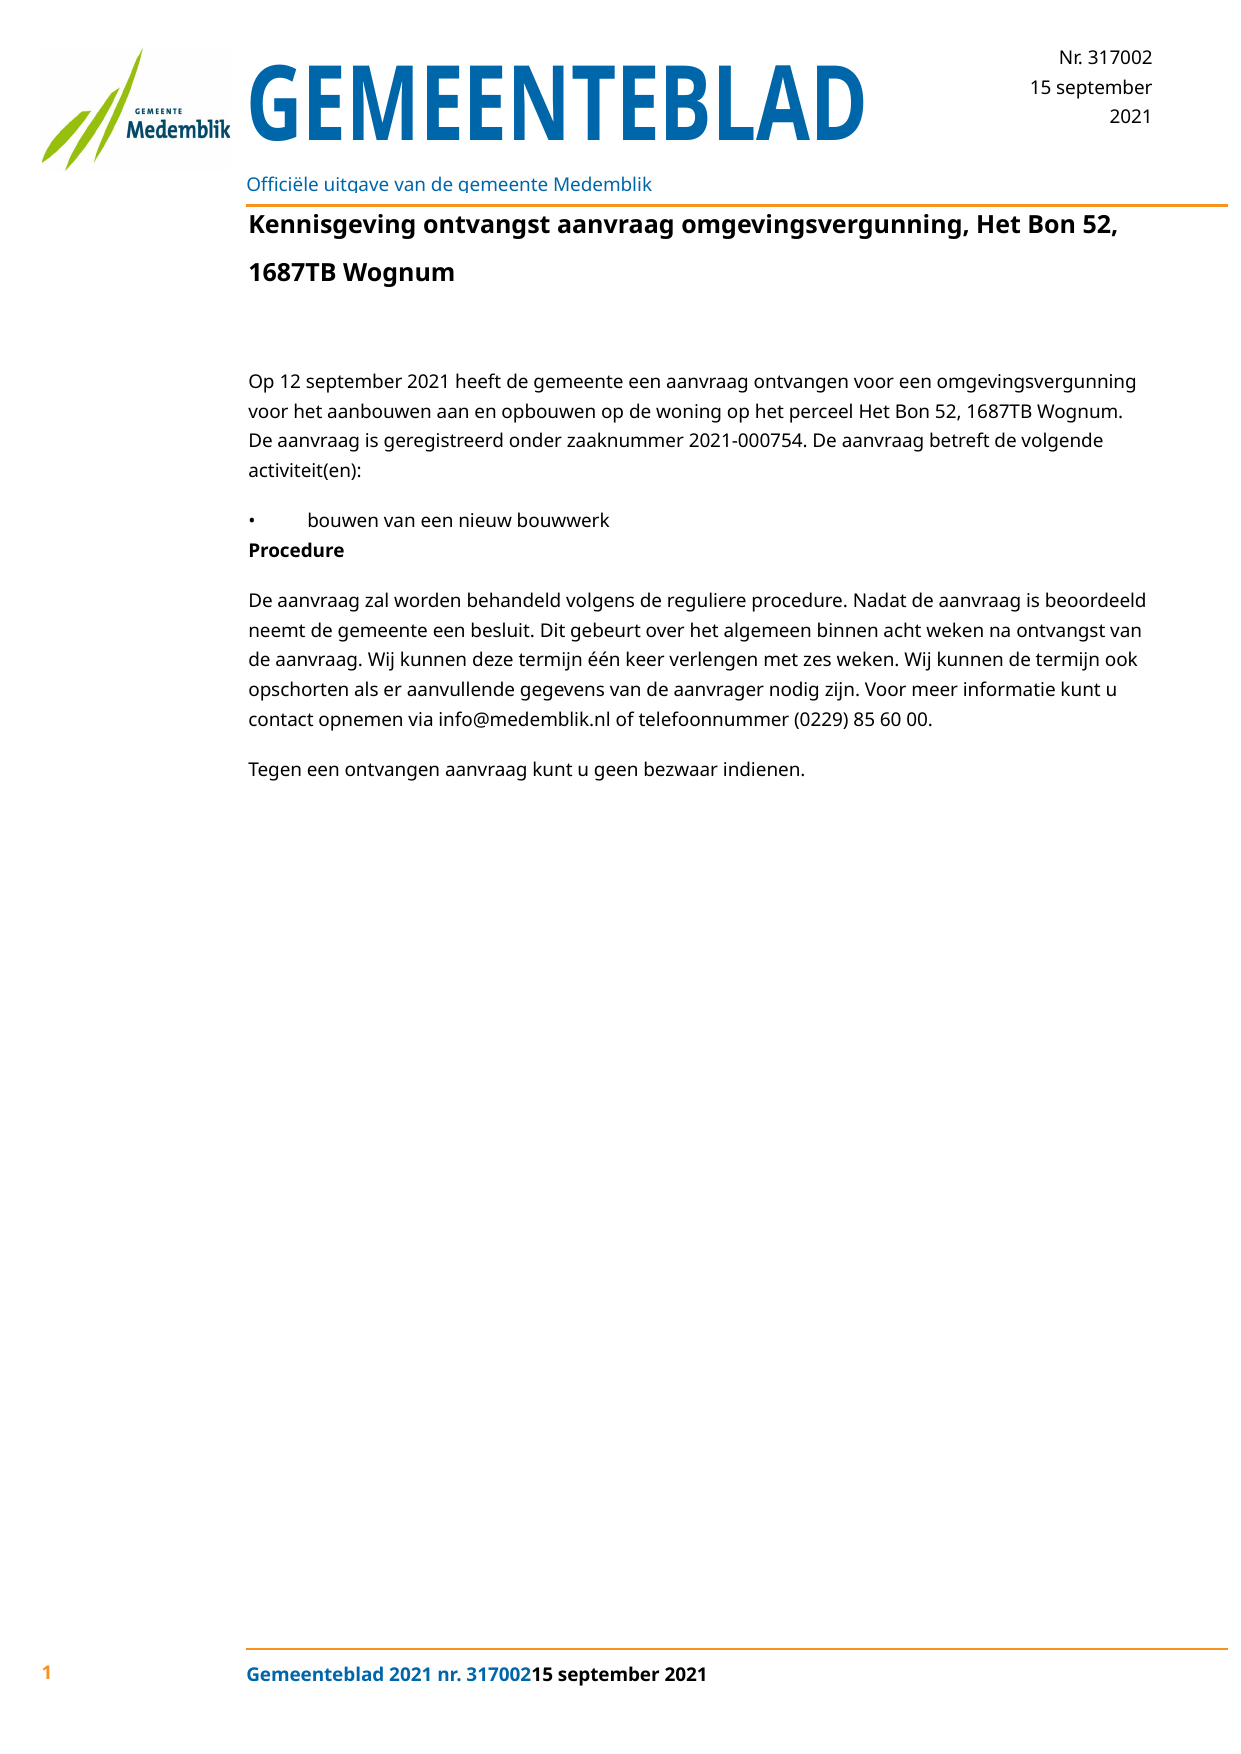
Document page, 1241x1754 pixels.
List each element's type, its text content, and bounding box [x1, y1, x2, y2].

text Kennisgeving ontvangst aanvraag omgevingsvergunning, Het Bon 52, 1687TB Wognum [248, 207, 1152, 288]
text Tegen een ontvangen aanvraag kunt u geen bezwaar indienen. [248, 756, 1152, 782]
picture [41, 47, 231, 172]
text Procedure [248, 537, 1152, 563]
text De aanvraag zal worden behandeld volgens de reguliere procedure. Nadat de aanvraag is beoordeeld neemt de gemeente een besluit. Dit gebeurt over het algemeen binnen acht weken na ontvangst van de aanvraag. Wij kunnen deze termijn één keer verlengen met zes weken. Wij kunnen de termijn ook opschorten als er aanvullende gegevens van de aanvrager nodig zijn. Voor meer informatie kunt u contact opnemen via info@medemblik.nl of telefoonnummer (0229) 85 60 00. [248, 587, 1152, 732]
text Op 12 september 2021 heeft de gemeente een aanvraag ontvangen voor een omgevingsvergunning voor het aanbouwen aan en opbouwen op de woning op het perceel Het Bon 52, 1687TB Wognum. De aanvraag is geregistreerd onder zaaknummer 2021-000754. De aanvraag betreft de volgende activiteit(en): [248, 368, 1152, 483]
list bouwen van een nieuw bouwwerk [248, 507, 1152, 533]
